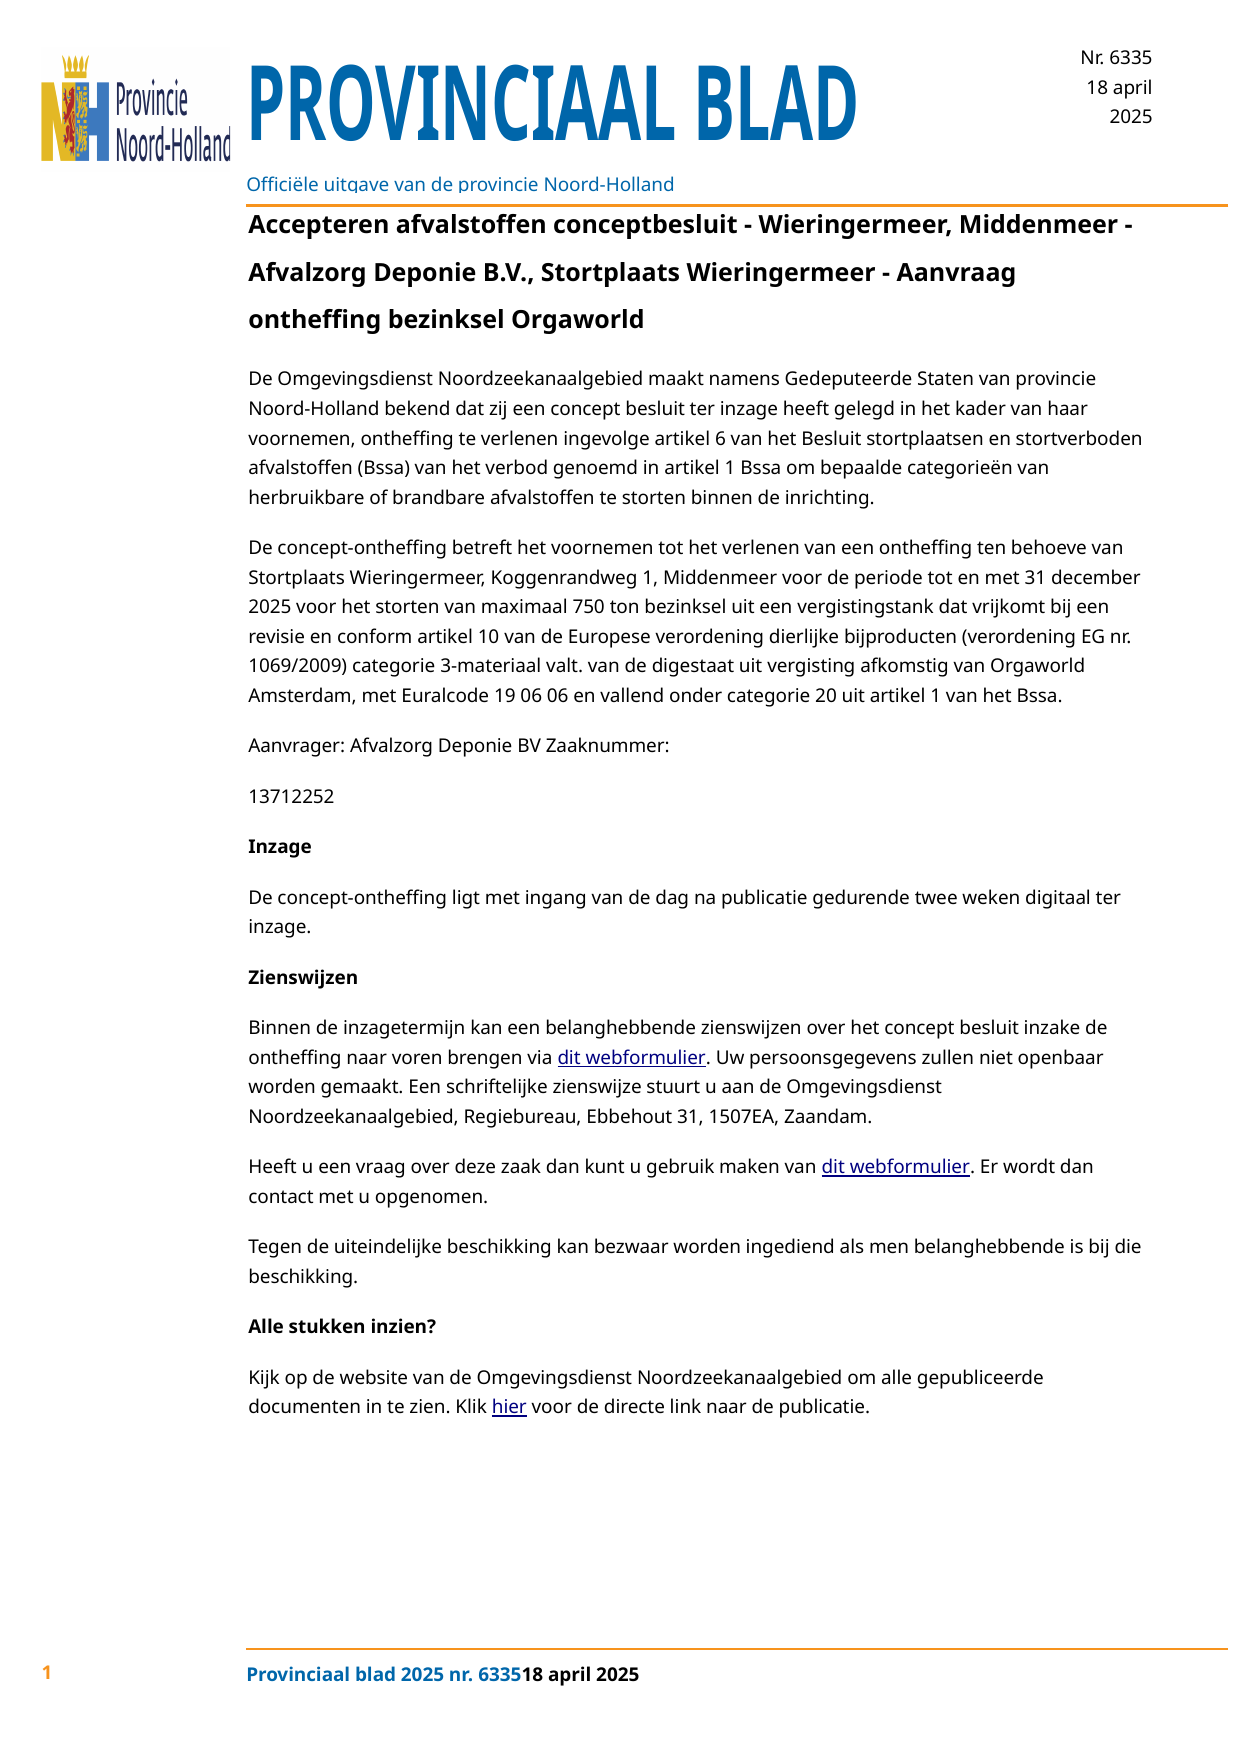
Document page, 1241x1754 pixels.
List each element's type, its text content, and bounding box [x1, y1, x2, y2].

text Kijk op de website van de Omgevingsdienst Noordzeekanaalgebied om alle gepubliceerde documenten in te zien. Klik hier voor de directe link naar de publicatie. [248, 1364, 1152, 1419]
text Aanvrager: Afvalzorg Deponie BV Zaaknummer: [248, 733, 1152, 758]
text De concept-ontheffing ligt met ingang van de dag na publicatie gedurende twee weken digitaal ter inzage. [248, 884, 1152, 939]
text Inzage [248, 833, 1152, 859]
text Binnen de inzagetermijn kan een belanghebbende zienswijzen over het concept besluit inzake de ontheffing naar voren brengen via dit webformulier. Uw persoonsgegevens zullen niet openbaar worden gemaakt. Een schriftelijke zienswijze stuurt u aan de Omgevingsdienst Noordzeekanaalgebied, Regiebureau, Ebbehout 31, 1507EA, Zaandam. [248, 1014, 1152, 1129]
text 13712252 [248, 783, 1152, 809]
text Accepteren afvalstoffen conceptbesluit - Wieringermeer, Middenmeer - Afvalzorg Deponie B.V., Stortplaats Wieringermeer - Aanvraag ontheffing bezinksel Orgaworld [248, 207, 1152, 336]
text De Omgevingsdienst Noordzeekanaalgebied maakt namens Gedeputeerde Staten van provincie Noord-Holland bekend dat zij een concept besluit ter inzage heeft gelegd in het kader van haar voornemen, ontheffing te verlenen ingevolge artikel 6 van het Besluit stortplaatsen en stortverboden afvalstoffen (Bssa) van het verbod genoemd in artikel 1 Bssa om bepaalde categorieën van herbruikbare of brandbare afvalstoffen te storten binnen de inrichting. [248, 366, 1152, 509]
picture [41, 47, 231, 172]
text Zienswijzen [248, 964, 1152, 989]
text Heeft u een vraag over deze zaak dan kunt u gebruik maken van dit webformulier. Er wordt dan contact met u opgenomen. [248, 1153, 1152, 1209]
text Tegen de uiteindelijke beschikking kan bezwaar worden ingediend als men belanghebbende is bij die beschikking. [248, 1233, 1152, 1289]
text De concept-ontheffing betreft het voornemen tot het verlenen van een ontheffing ten behoeve van Stortplaats Wieringermeer, Koggenrandweg 1, Middenmeer voor de periode tot en met 31 december 2025 voor het storten van maximaal 750 ton bezinksel uit een vergistingstank dat vrijkomt bij een revisie en conform artikel 10 van de Europese verordening dierlijke bijproducten (verordening EG nr. 1069/2009) categorie 3-materiaal valt. van de digestaat uit vergisting afkomstig van Orgaworld Amsterdam, met Euralcode 19 06 06 en vallend onder categorie 20 uit artikel 1 van het Bssa. [248, 534, 1152, 708]
text Alle stukken inzien? [248, 1313, 1152, 1339]
